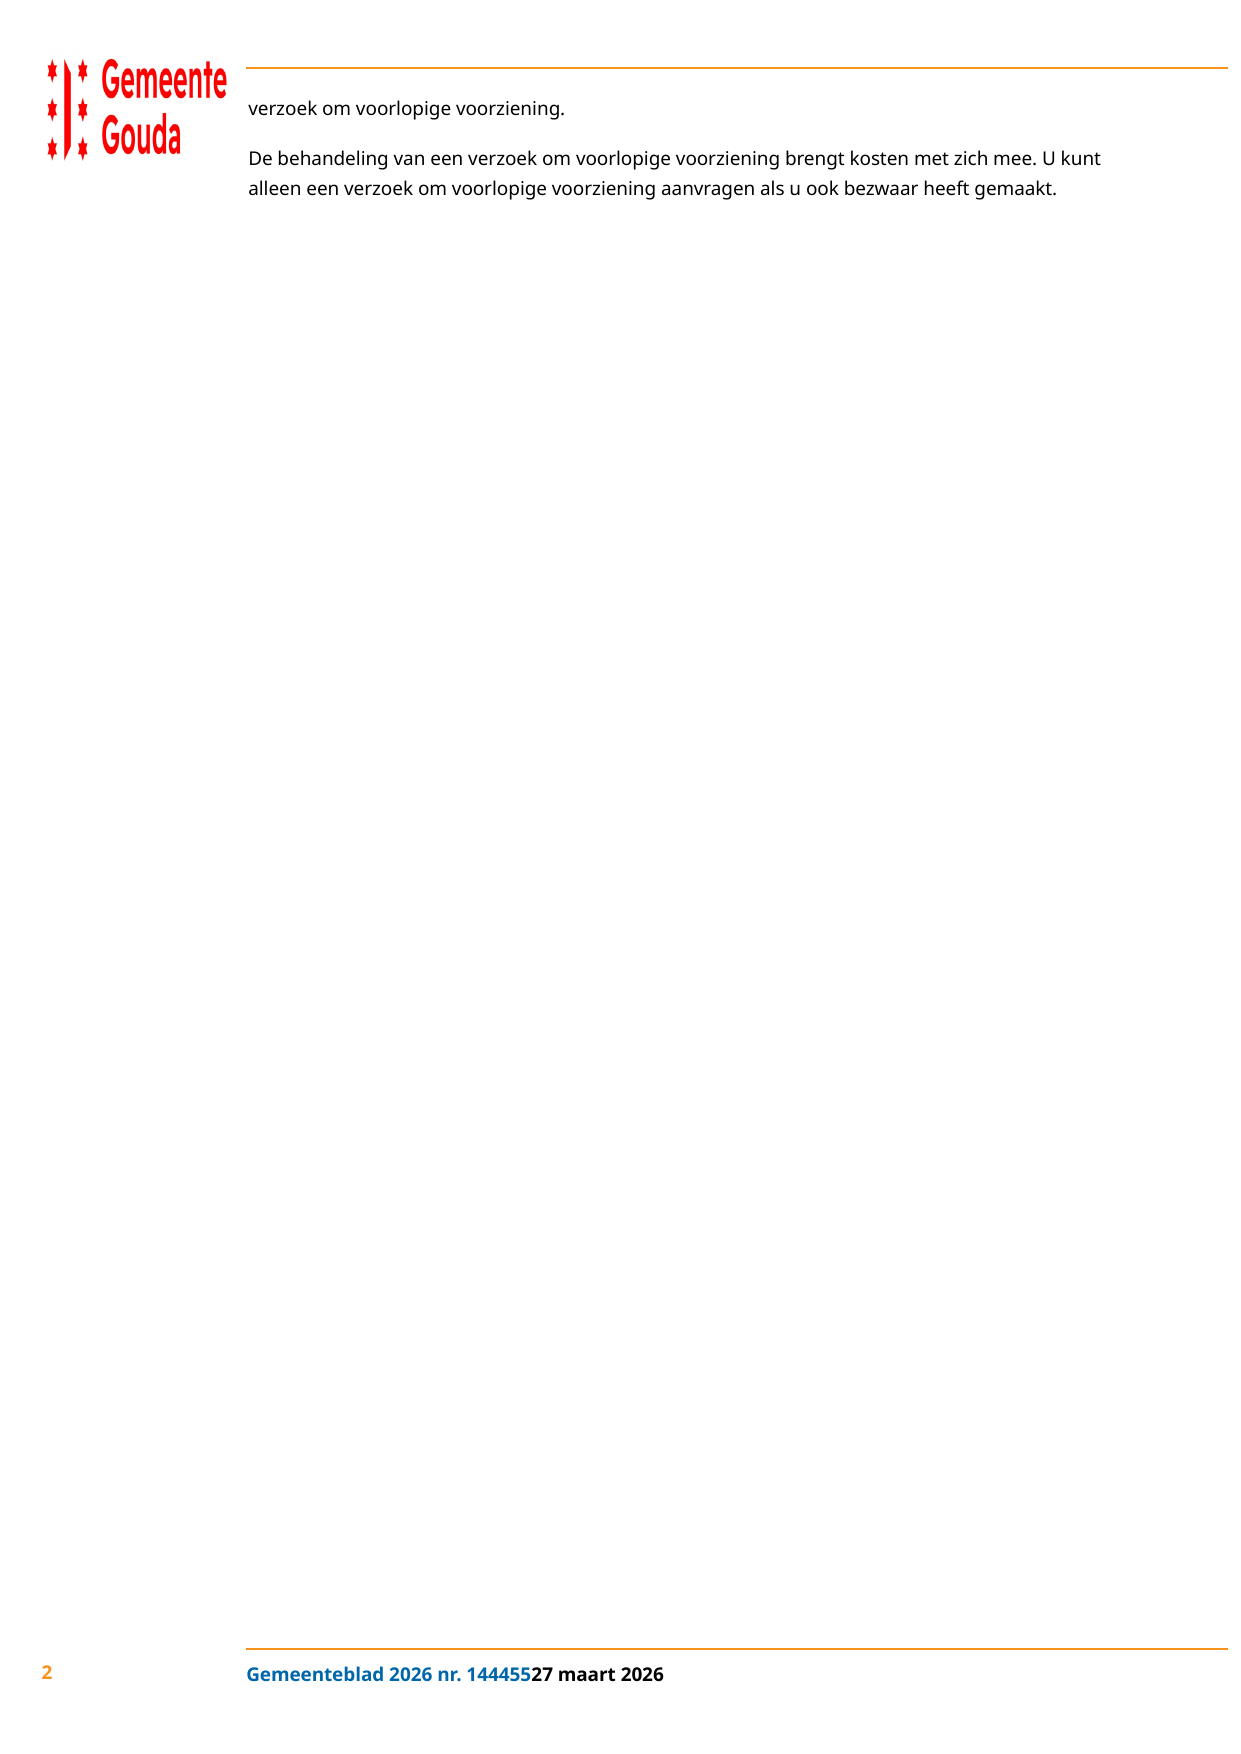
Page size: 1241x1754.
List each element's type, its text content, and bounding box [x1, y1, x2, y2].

text De behandeling van een verzoek om voorlopige voorziening brengt kosten met zich mee. U kunt alleen een verzoek om voorlopige voorziening aanvragen als u ook bezwaar heeft gemaakt. [248, 145, 1152, 201]
text verzoek om voorlopige voorziening. [248, 95, 1152, 121]
picture [41, 47, 231, 172]
